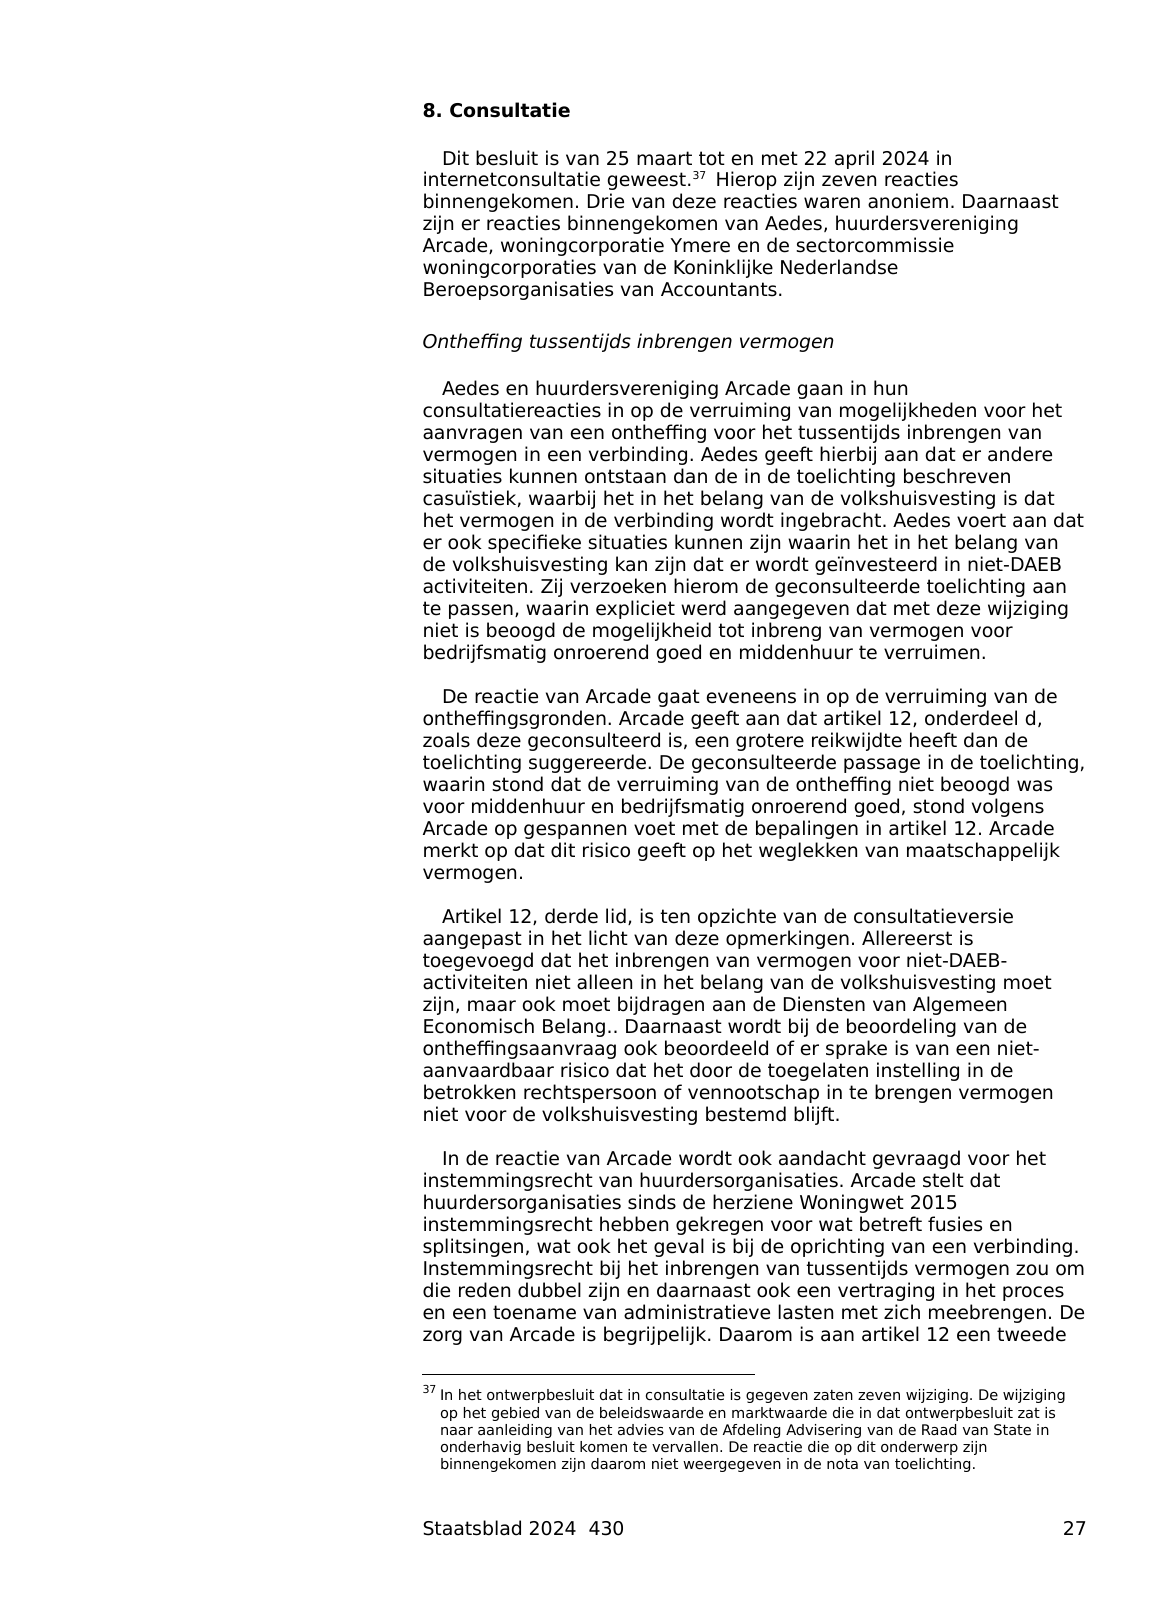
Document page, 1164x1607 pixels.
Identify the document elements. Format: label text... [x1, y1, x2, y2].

text De reactie van Arcade gaat eveneens in op de verruiming van de ontheffingsgronden. Arcade geeft aan dat artikel 12, onderdeel d, zoals deze geconsulteerd is, een grotere reikwijdte heeft dan de toelichting suggereerde. De geconsulteerde passage in de toelichting, waarin stond dat de verruiming van de ontheffing niet beoogd was voor middenhuur en bedrijfsmatig onroerend goed, stond volgens Arcade op gespannen voet met de bepalingen in artikel 12. Arcade merkt op dat dit risico geeft op het weglekken van maatschappelijk vermogen. [422, 686, 1087, 884]
subtitle Ontheffing tussentijds inbrengen vermogen [422, 331, 1087, 353]
text Dit besluit is van 25 maart tot en met 22 april 2024 in internetconsultatie geweest. Hierop zijn zeven reacties binnengekomen. Drie van deze reacties waren anoniem. Daarnaast zijn er reacties binnengekomen van Aedes, huurdersvereniging Arcade, woningcorporatie Ymere en de sectorcommissie woningcorporaties van de Koninklijke Nederlandse Beroepsorganisaties van Accountants. [422, 147, 1087, 301]
subtitle 8. Consultatie [422, 100, 1087, 122]
text In het ontwerpbesluit dat in consultatie is gegeven zaten zeven wijziging. De wijziging op het gebied van de beleidswaarde en marktwaarde die in dat ontwerpbesluit zat is naar aanleiding van het advies van de Afdeling Advisering van de Raad van State in onderhavig besluit komen te vervallen. De reactie die op dit onderwerp zijn binnengekomen zijn daarom niet weergegeven in de nota van toelichting. [422, 1383, 1087, 1473]
text In de reactie van Arcade wordt ook aandacht gevraagd voor het instemmingsrecht van huurdersorganisaties. Arcade stelt dat huurdersorganisaties sinds de herziene Woningwet 2015 instemmingsrecht hebben gekregen voor wat betreft fusies en splitsingen, wat ook het geval is bij de oprichting van een verbinding. Instemmingsrecht bij het inbrengen van tussentijds vermogen zou om die reden dubbel zijn en daarnaast ook een vertraging in het proces en een toename van administratieve lasten met zich meebrengen. De zorg van Arcade is begrijpelijk. Daarom is aan artikel 12 een tweede [422, 1148, 1087, 1346]
text Artikel 12, derde lid, is ten opzichte van de consultatieversie aangepast in het licht van deze opmerkingen. Allereerst is toegevoegd dat het inbrengen van vermogen voor niet-DAEB-activiteiten niet alleen in het belang van de volkshuisvesting moet zijn, maar ook moet bijdragen aan de Diensten van Algemeen Economisch Belang.. Daarnaast wordt bij de beoordeling van de ontheffingsaanvraag ook beoordeeld of er sprake is van een niet-aanvaardbaar risico dat het door de toegelaten instelling in de betrokken rechtspersoon of vennootschap in te brengen vermogen niet voor de volkshuisvesting bestemd blijft. [422, 906, 1087, 1126]
text Aedes en huurdersvereniging Arcade gaan in hun consultatiereacties in op de verruiming van mogelijkheden voor het aanvragen van een ontheffing voor het tussentijds inbrengen van vermogen in een verbinding. Aedes geeft hierbij aan dat er andere situaties kunnen ontstaan dan de in de toelichting beschreven casuïstiek, waarbij het in het belang van de volkshuisvesting is dat het vermogen in de verbinding wordt ingebracht. Aedes voert aan dat er ook specifieke situaties kunnen zijn waarin het in het belang van de volkshuisvesting kan zijn dat er wordt geïnvesteerd in niet-DAEB activiteiten. Zij verzoeken hierom de geconsulteerde toelichting aan te passen, waarin expliciet werd aangegeven dat met deze wijziging niet is beoogd de mogelijkheid tot inbreng van vermogen voor bedrijfsmatig onroerend goed en middenhuur te verruimen. [422, 378, 1087, 664]
